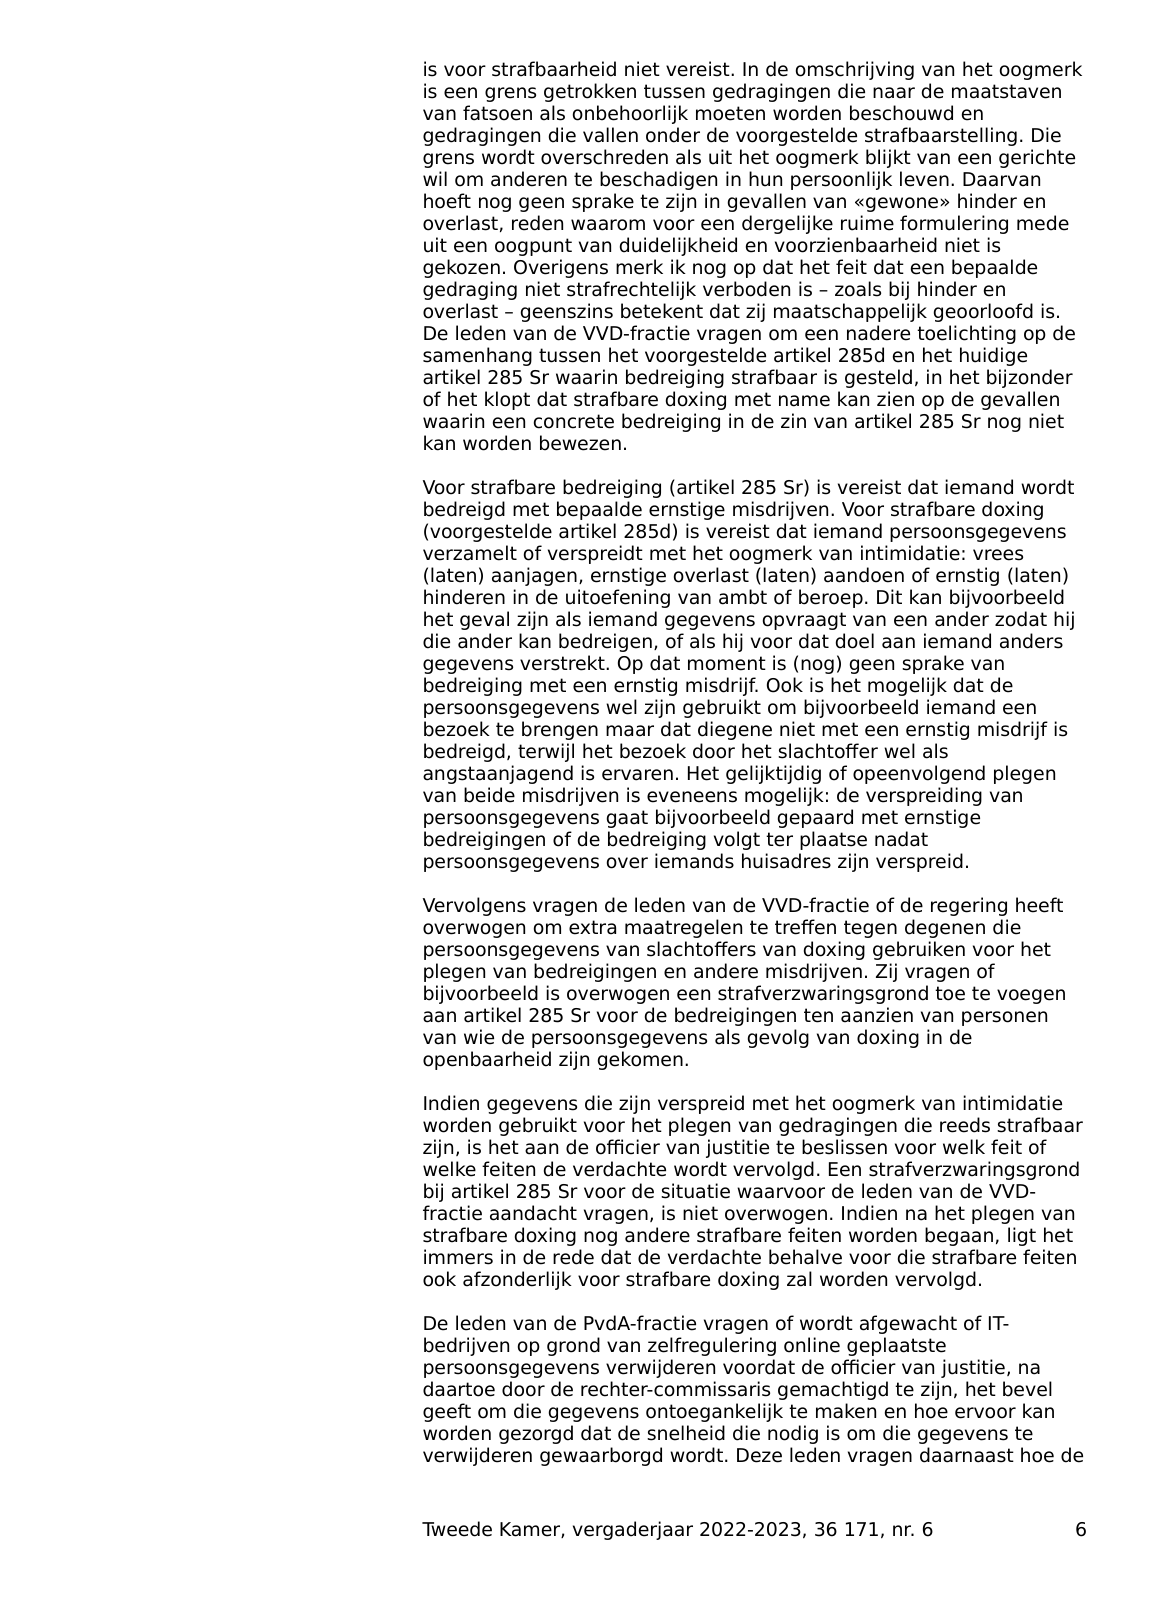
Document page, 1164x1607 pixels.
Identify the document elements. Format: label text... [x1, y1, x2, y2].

text Voor strafbare bedreiging (artikel 285 Sr) is vereist dat iemand wordt bedreigd met bepaalde ernstige misdrijven. Voor strafbare doxing (voorgestelde artikel 285d) is vereist dat iemand persoonsgegevens verzamelt of verspreidt met het oogmerk van intimidatie: vrees (laten) aanjagen, ernstige overlast (laten) aandoen of ernstig (laten) hinderen in de uitoefening van ambt of beroep. Dit kan bijvoorbeeld het geval zijn als iemand gegevens opvraagt van een ander zodat hij die ander kan bedreigen, of als hij voor dat doel aan iemand anders gegevens verstrekt. Op dat moment is (nog) geen sprake van bedreiging met een ernstig misdrijf. Ook is het mogelijk dat de persoonsgegevens wel zijn gebruikt om bijvoorbeeld iemand een bezoek te brengen maar dat diegene niet met een ernstig misdrijf is bedreigd, terwijl het bezoek door het slachtoffer wel als angstaanjagend is ervaren. Het gelijktijdig of opeenvolgend plegen van beide misdrijven is eveneens mogelijk: de verspreiding van persoonsgegevens gaat bijvoorbeeld gepaard met ernstige bedreigingen of de bedreiging volgt ter plaatse nadat persoonsgegevens over iemands huisadres zijn verspreid. [422, 477, 1087, 872]
text De leden van de PvdA-fractie vragen of wordt afgewacht of IT-bedrijven op grond van zelfregulering online geplaatste persoonsgegevens verwijderen voordat de officier van justitie, na daartoe door de rechter-commissaris gemachtigd te zijn, het bevel geeft om die gegevens ontoegankelijk te maken en hoe ervoor kan worden gezorgd dat de snelheid die nodig is om die gegevens te verwijderen gewaarborgd wordt. Deze leden vragen daarnaast hoe de [422, 1313, 1087, 1467]
text is voor strafbaarheid niet vereist. In de omschrijving van het oogmerk is een grens getrokken tussen gedragingen die naar de maatstaven van fatsoen als onbehoorlijk moeten worden beschouwd en gedragingen die vallen onder de voorgestelde strafbaarstelling. Die grens wordt overschreden als uit het oogmerk blijkt van een gerichte wil om anderen te beschadigen in hun persoonlijk leven. Daarvan hoeft nog geen sprake te zijn in gevallen van «gewone» hinder en overlast, reden waarom voor een dergelijke ruime formulering mede uit een oogpunt van duidelijkheid en voorzienbaarheid niet is gekozen. Overigens merk ik nog op dat het feit dat een bepaalde gedraging niet strafrechtelijk verboden is – zoals bij hinder en overlast – geenszins betekent dat zij maatschappelijk geoorloofd is. [422, 59, 1087, 323]
text Vervolgens vragen de leden van de VVD-fractie of de regering heeft overwogen om extra maatregelen te treffen tegen degenen die persoonsgegevens van slachtoffers van doxing gebruiken voor het plegen van bedreigingen en andere misdrijven. Zij vragen of bijvoorbeeld is overwogen een strafverzwaringsgrond toe te voegen aan artikel 285 Sr voor de bedreigingen ten aanzien van personen van wie de persoonsgegevens als gevolg van doxing in de openbaarheid zijn gekomen. [422, 895, 1087, 1071]
text De leden van de VVD-fractie vragen om een nadere toelichting op de samenhang tussen het voorgestelde artikel 285d en het huidige artikel 285 Sr waarin bedreiging strafbaar is gesteld, in het bijzonder of het klopt dat strafbare doxing met name kan zien op de gevallen waarin een concrete bedreiging in de zin van artikel 285 Sr nog niet kan worden bewezen. [422, 323, 1087, 455]
text Indien gegevens die zijn verspreid met het oogmerk van intimidatie worden gebruikt voor het plegen van gedragingen die reeds strafbaar zijn, is het aan de officier van justitie te beslissen voor welk feit of welke feiten de verdachte wordt vervolgd. Een strafverzwaringsgrond bij artikel 285 Sr voor de situatie waarvoor de leden van de VVD-fractie aandacht vragen, is niet overwogen. Indien na het plegen van strafbare doxing nog andere strafbare feiten worden begaan, ligt het immers in de rede dat de verdachte behalve voor die strafbare feiten ook afzonderlijk voor strafbare doxing zal worden vervolgd. [422, 1093, 1087, 1291]
